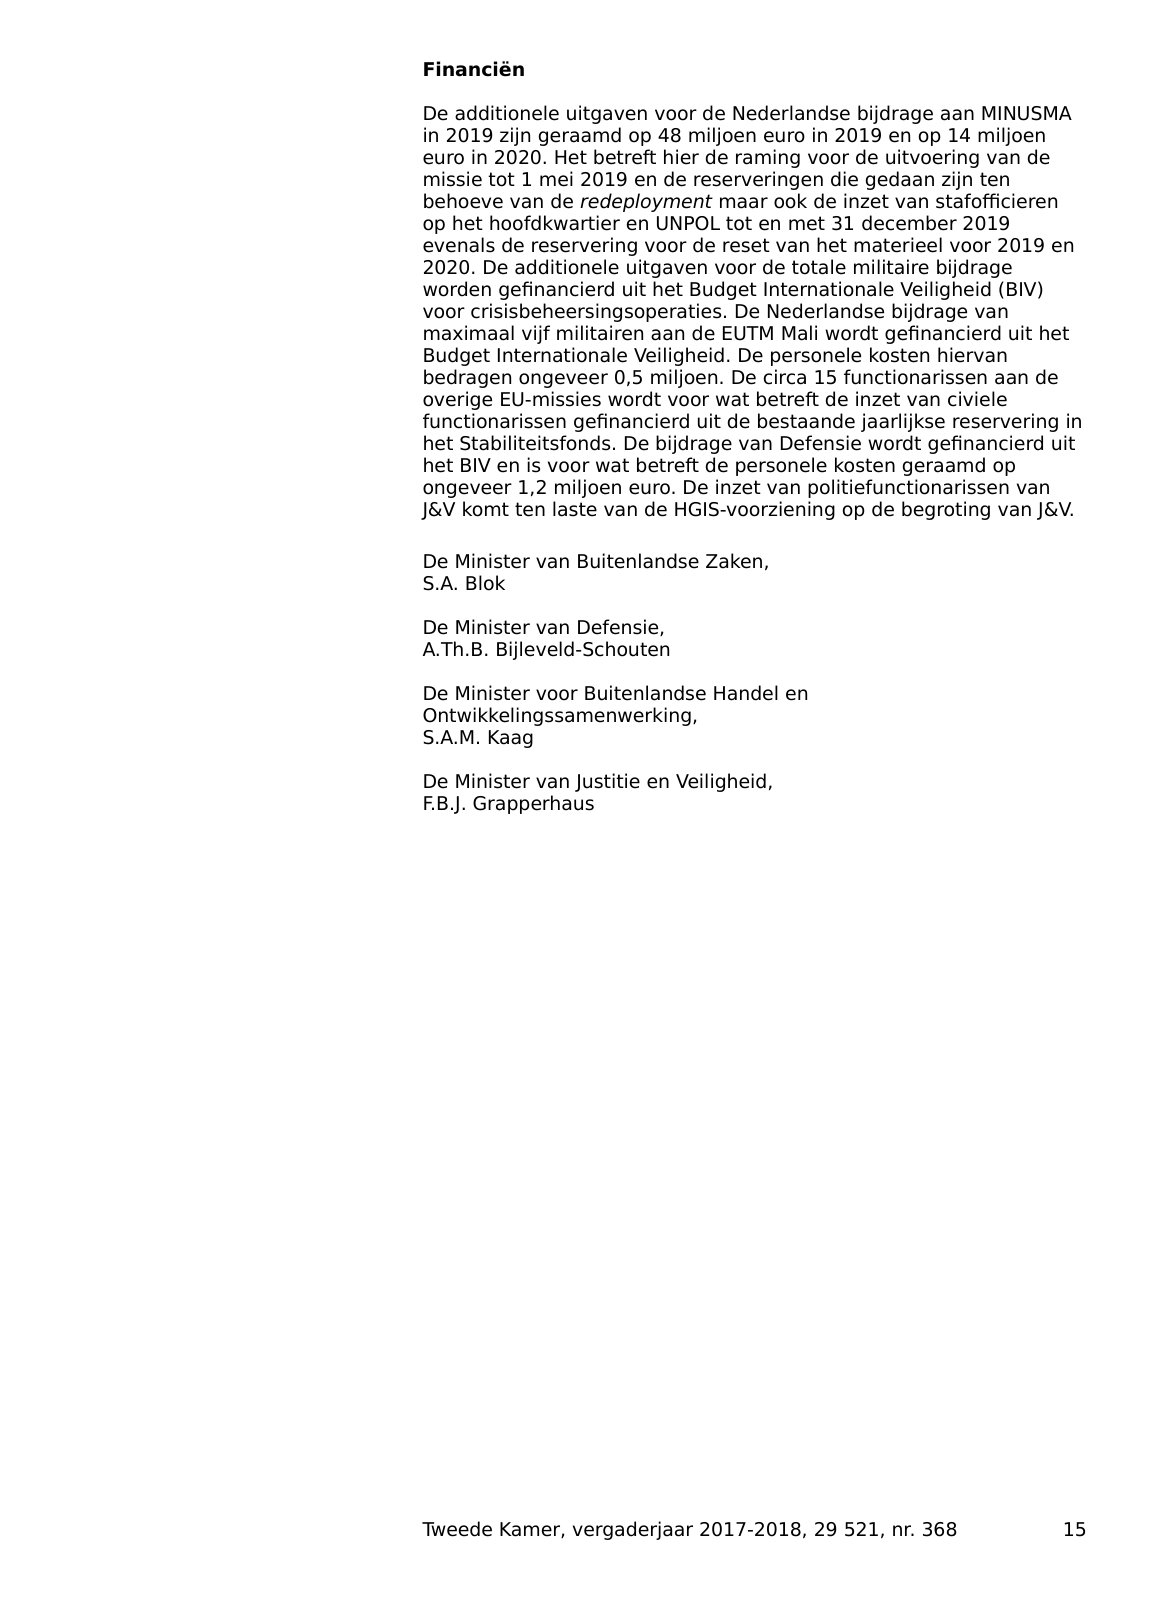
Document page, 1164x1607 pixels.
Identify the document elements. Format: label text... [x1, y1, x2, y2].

text De Minister van Defensie, A.Th.B. Bijleveld-Schouten [422, 617, 1087, 661]
text De Minister voor Buitenlandse Handel en Ontwikkelingssamenwerking, S.A.M. Kaag [422, 683, 1087, 749]
subtitle Financiën [422, 59, 1087, 81]
text De additionele uitgaven voor de Nederlandse bijdrage aan MINUSMA in 2019 zijn geraamd op 48 miljoen euro in 2019 en op 14 miljoen euro in 2020. Het betreft hier de raming voor de uitvoering van de missie tot 1 mei 2019 en de reserveringen die gedaan zijn ten behoeve van de redeployment maar ook de inzet van stafofficieren op het hoofdkwartier en UNPOL tot en met 31 december 2019 evenals de reservering voor de reset van het materieel voor 2019 en 2020. De additionele uitgaven voor de totale militaire bijdrage worden gefinancierd uit het Budget Internationale Veiligheid (BIV) voor crisisbeheersingsoperaties. De Nederlandse bijdrage van maximaal vijf militairen aan de EUTM Mali wordt gefinancierd uit het Budget Internationale Veiligheid. De personele kosten hiervan bedragen ongeveer 0,5 miljoen. De circa 15 functionarissen aan de overige EU-missies wordt voor wat betreft de inzet van civiele functionarissen gefinancierd uit de bestaande jaarlijkse reservering in het Stabiliteitsfonds. De bijdrage van Defensie wordt gefinancierd uit het BIV en is voor wat betreft de personele kosten geraamd op ongeveer 1,2 miljoen euro. De inzet van politiefunctionarissen van J&V komt ten laste van de HGIS-voorziening op de begroting van J&V. [422, 103, 1087, 521]
text De Minister van Buitenlandse Zaken, S.A. Blok [422, 551, 1087, 595]
text De Minister van Justitie en Veiligheid, F.B.J. Grapperhaus [422, 771, 1087, 815]
